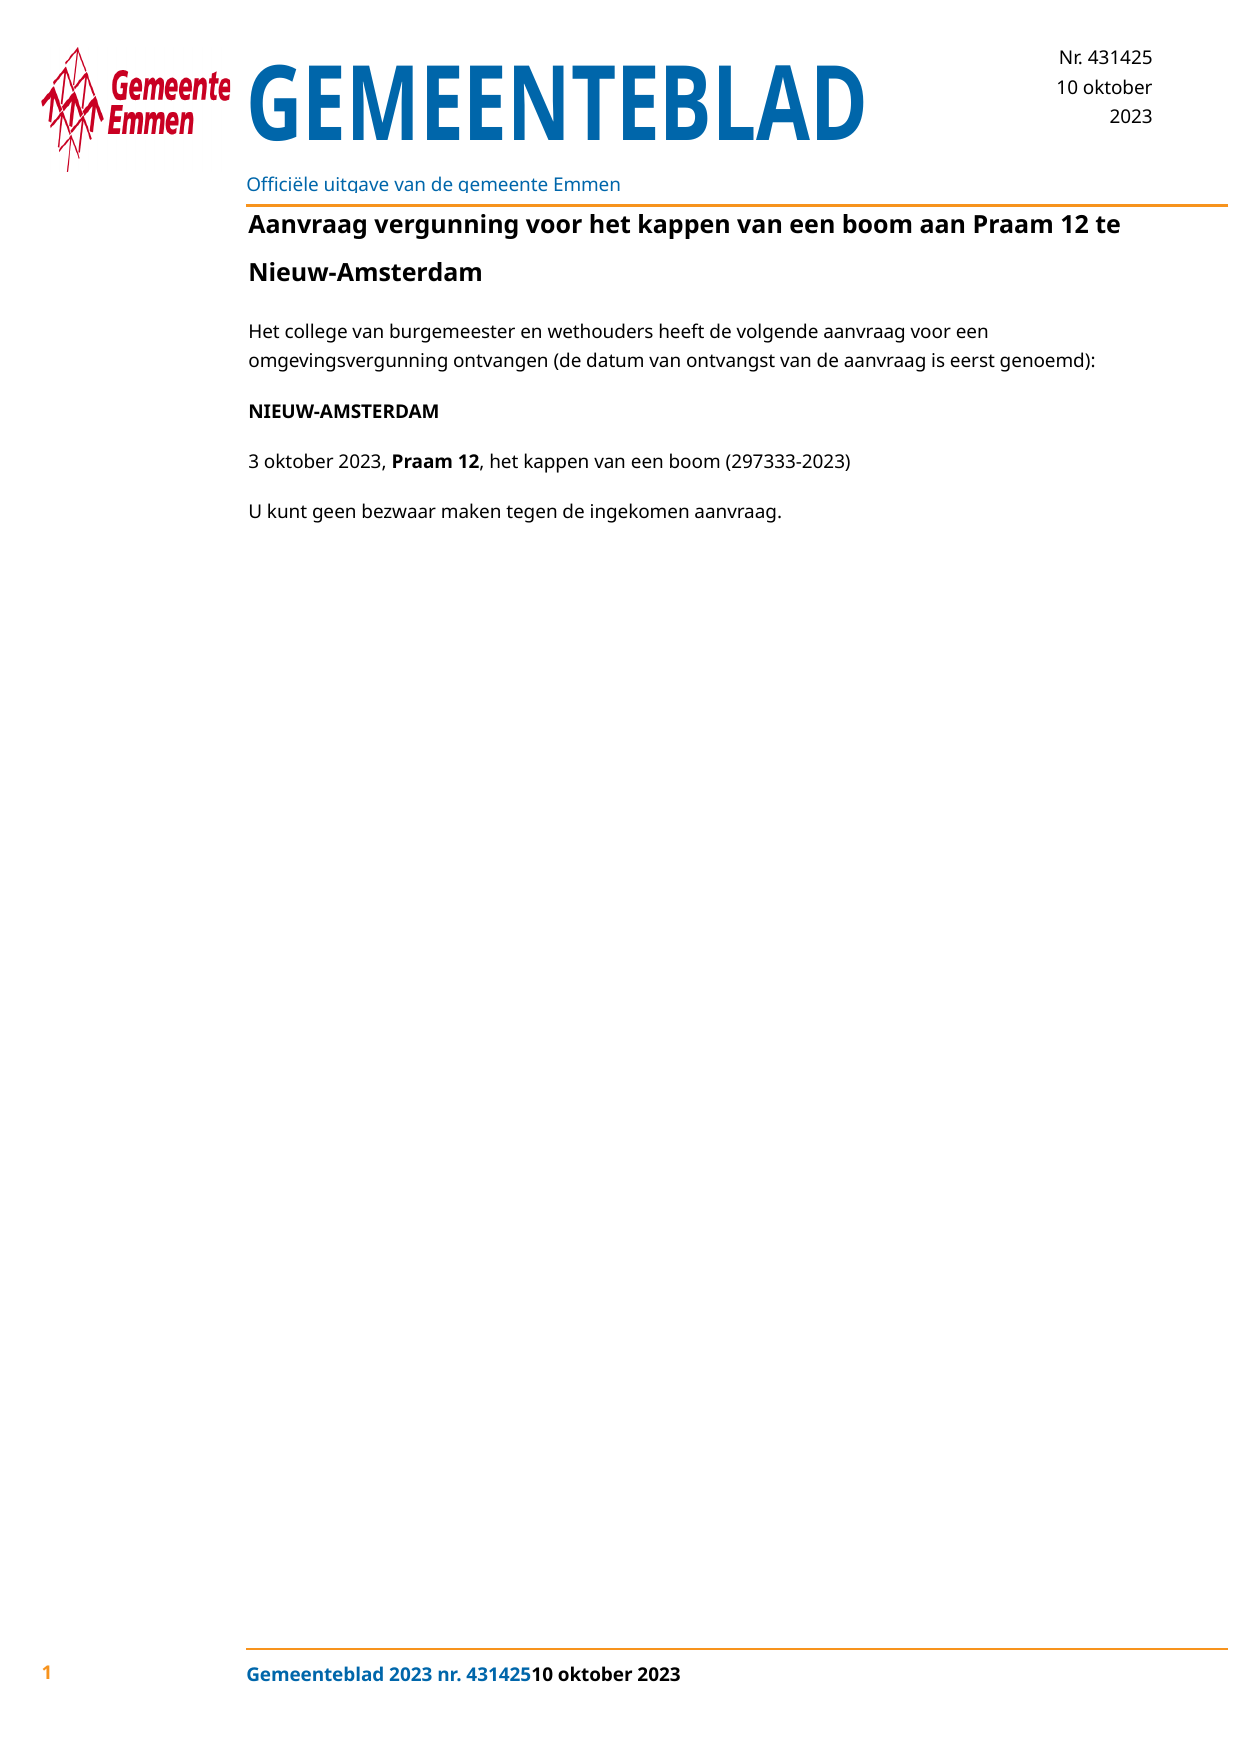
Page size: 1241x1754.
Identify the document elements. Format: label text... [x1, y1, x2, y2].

text Aanvraag vergunning voor het kappen van een boom aan Praam 12 te Nieuw-Amsterdam [248, 207, 1152, 288]
text U kunt geen bezwaar maken tegen de ingekomen aanvraag. [248, 499, 1152, 524]
text 3 oktober 2023, Praam 12, het kappen van een boom (297333-2023) [248, 448, 1152, 474]
picture [41, 47, 231, 172]
text NIEUW-AMSTERDAM [248, 398, 1152, 424]
text Het college van burgemeester en wethouders heeft de volgende aanvraag voor een omgevingsvergunning ontvangen (de datum van ontvangst van de aanvraag is eerst genoemd): [248, 318, 1152, 373]
